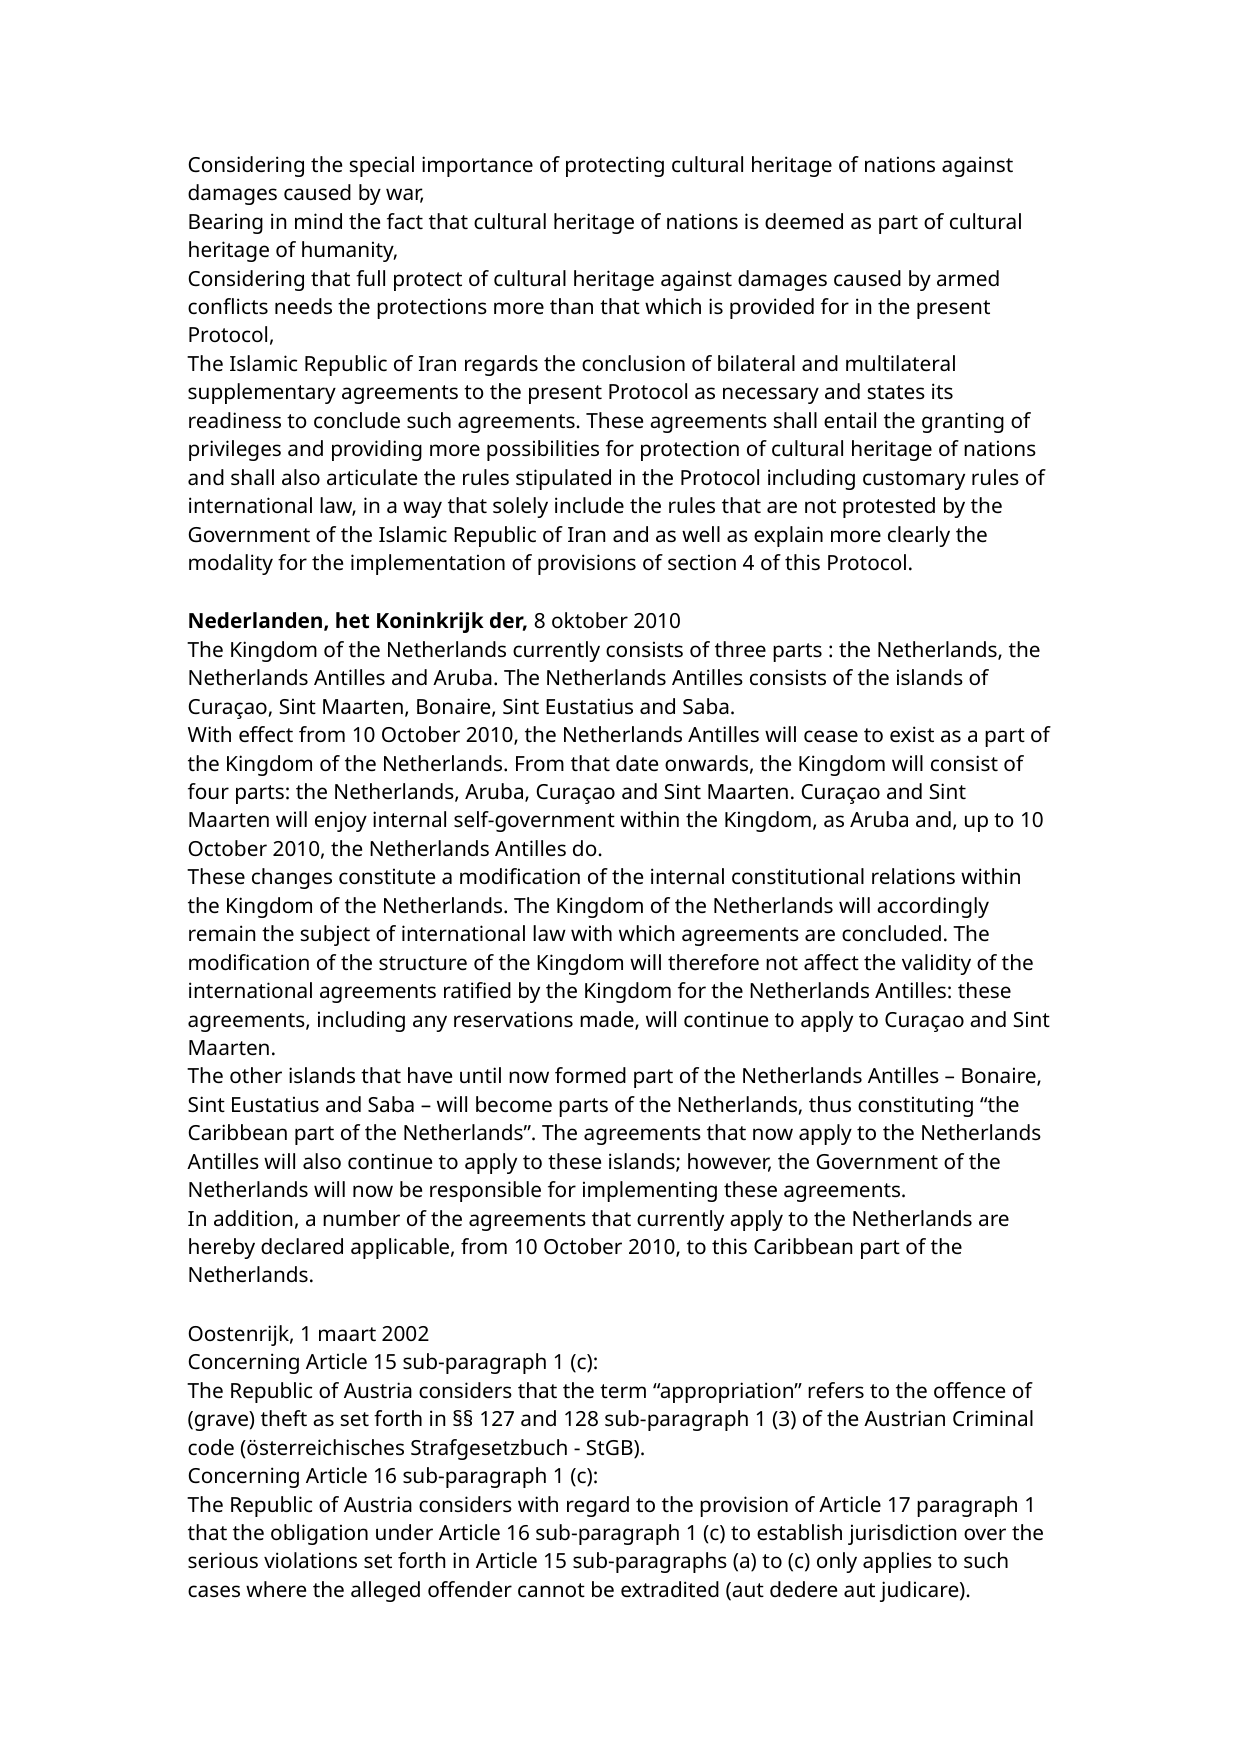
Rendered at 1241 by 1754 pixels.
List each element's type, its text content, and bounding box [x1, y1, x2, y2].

text Considering the special importance of protecting cultural heritage of nations against damages caused by war, [187, 150, 1053, 207]
text The Republic of Austria considers with regard to the provision of Article 17 paragraph 1 that the obligation under Article 16 sub-paragraph 1 (c) to establish jurisdiction over the serious violations set forth in Article 15 sub-paragraphs (a) to (c) only applies to such cases where the alleged offender cannot be extradited (aut dedere aut judicare). [187, 1490, 1053, 1603]
text The other islands that have until now formed part of the Netherlands Antilles – Bonaire, Sint Eustatius and Saba – will become parts of the Netherlands, thus constituting “the Caribbean part of the Netherlands”. The agreements that now apply to the Netherlands Antilles will also continue to apply to these islands; however, the Government of the Netherlands will now be responsible for implementing these agreements. [187, 1062, 1053, 1204]
text Oostenrijk, 1 maart 2002 [187, 1319, 1053, 1347]
text The Islamic Republic of Iran regards the conclusion of bilateral and multilateral supplementary agreements to the present Protocol as necessary and states its readiness to conclude such agreements. These agreements shall entail the granting of privileges and providing more possibilities for protection of cultural heritage of nations and shall also articulate the rules stipulated in the Protocol including customary rules of international law, in a way that solely include the rules that are not protested by the Government of the Islamic Republic of Iran and as well as explain more clearly the modality for the implementation of provisions of section 4 of this Protocol. [187, 349, 1053, 577]
text In addition, a number of the agreements that currently apply to the Netherlands are hereby declared applicable, from 10 October 2010, to this Caribbean part of the Netherlands. [187, 1204, 1053, 1289]
text Nederlanden, het Koninkrijk der, 8 oktober 2010 [187, 607, 1053, 635]
text Bearing in mind the fact that cultural heritage of nations is deemed as part of cultural heritage of humanity, [187, 207, 1053, 264]
text The Republic of Austria considers that the term “appropriation” refers to the offence of (grave) theft as set forth in §§ 127 and 128 sub-paragraph 1 (3) of the Austrian Criminal code (österreichisches Strafgesetzbuch - StGB). [187, 1376, 1053, 1461]
text The Kingdom of the Netherlands currently consists of three parts : the Netherlands, the Netherlands Antilles and Aruba. The Netherlands Antilles consists of the islands of Curaçao, Sint Maarten, Bonaire, Sint Eustatius and Saba. [187, 635, 1053, 720]
text Concerning Article 15 sub-paragraph 1 (c): [187, 1347, 1053, 1376]
text Considering that full protect of cultural heritage against damages caused by armed conflicts needs the protections more than that which is provided for in the present Protocol, [187, 264, 1053, 349]
text These changes constitute a modification of the internal constitutional relations within the Kingdom of the Netherlands. The Kingdom of the Netherlands will accordingly remain the subject of international law with which agreements are concluded. The modification of the structure of the Kingdom will therefore not affect the validity of the international agreements ratified by the Kingdom for the Netherlands Antilles: these agreements, including any reservations made, will continue to apply to Curaçao and Sint Maarten. [187, 862, 1053, 1062]
text With effect from 10 October 2010, the Netherlands Antilles will cease to exist as a part of the Kingdom of the Netherlands. From that date onwards, the Kingdom will consist of four parts: the Netherlands, Aruba, Curaçao and Sint Maarten. Curaçao and Sint Maarten will enjoy internal self-government within the Kingdom, as Aruba and, up to 10 October 2010, the Netherlands Antilles do. [187, 720, 1053, 862]
text Concerning Article 16 sub-paragraph 1 (c): [187, 1461, 1053, 1490]
